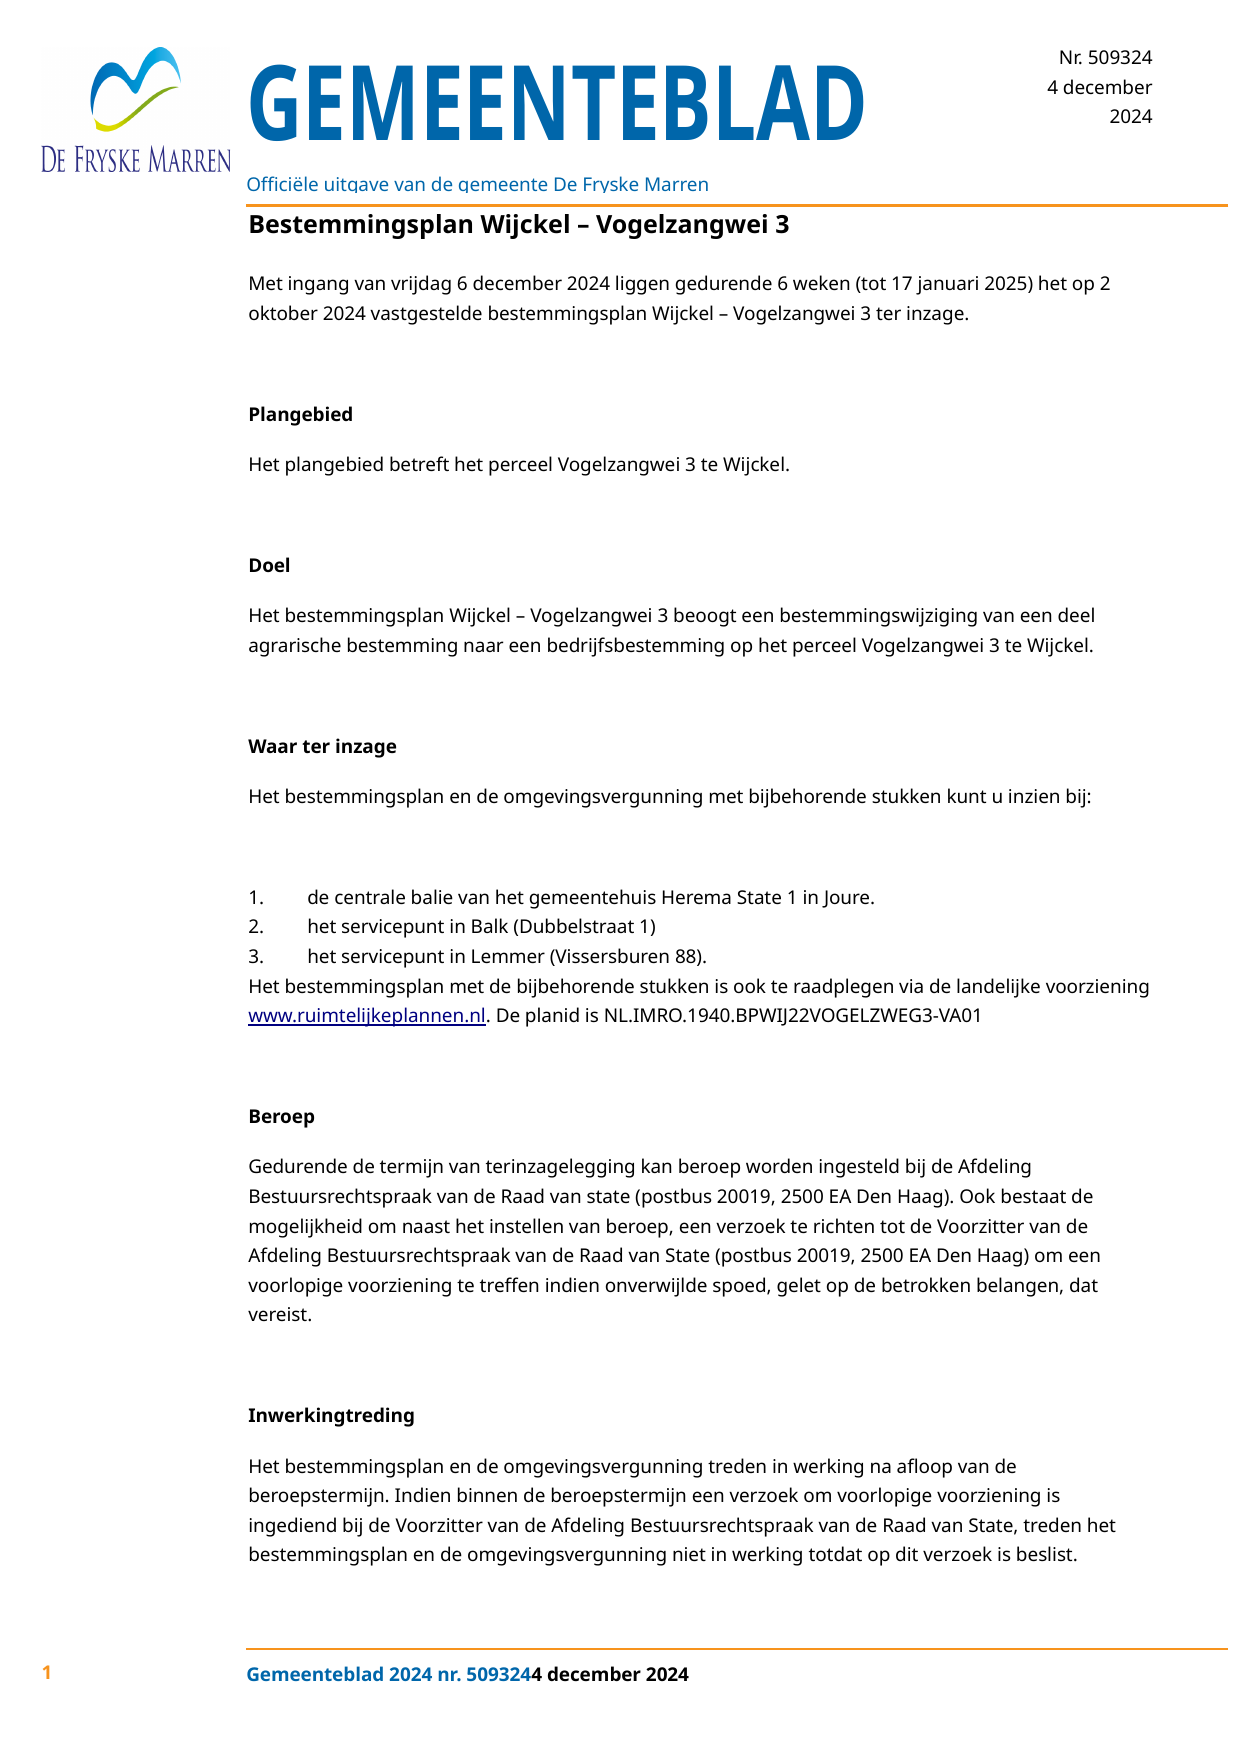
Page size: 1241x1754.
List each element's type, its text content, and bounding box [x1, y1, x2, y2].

text Het plangebied betreft het perceel Vogelzangwei 3 te Wijckel. [248, 451, 1152, 477]
text Doel [248, 552, 1152, 578]
list het servicepunt in Lemmer (Vissersburen 88). [248, 943, 1152, 969]
text Het bestemmingsplan en de omgevingsvergunning treden in werking na afloop van de beroepstermijn. Indien binnen de beroepstermijn een verzoek om voorlopige voorziening is ingediend bij de Voorzitter van de Afdeling Bestuursrechtspraak van de Raad van State, treden het bestemmingsplan en de omgevingsvergunning niet in werking totdat op dit verzoek is beslist. [248, 1453, 1152, 1567]
text Met ingang van vrijdag 6 december 2024 liggen gedurende 6 weken (tot 17 januari 2025) het op 2 oktober 2024 vastgestelde bestemmingsplan Wijckel – Vogelzangwei 3 ter inzage. [248, 270, 1152, 326]
text Bestemmingsplan Wijckel – Vogelzangwei 3 [248, 207, 1152, 241]
picture [41, 47, 231, 172]
text Gedurende de termijn van terinzagelegging kan beroep worden ingesteld bij de Afdeling Bestuursrechtspraak van de Raad van state (postbus 20019, 2500 EA Den Haag). Ook bestaat de mogelijkheid om naast het instellen van beroep, een verzoek te richten tot de Voorzitter van de Afdeling Bestuursrechtspraak van de Raad van State (postbus 20019, 2500 EA Den Haag) om een voorlopige voorziening te treffen indien onverwijlde spoed, gelet op de betrokken belangen, dat vereist. [248, 1154, 1152, 1327]
text Het bestemmingsplan en de omgevingsvergunning met bijbehorende stukken kunt u inzien bij: [248, 783, 1152, 809]
text Het bestemmingsplan met de bijbehorende stukken is ook te raadplegen via de landelijke voorziening www.ruimtelijkeplannen.nl. De planid is NL.IMRO.1940.BPWIJ22VOGELZWEG3-VA01 [248, 973, 1152, 1028]
text Waar ter inzage [248, 733, 1152, 758]
text Het bestemmingsplan Wijckel – Vogelzangwei 3 beoogt een bestemmingswijziging van een deel agrarische bestemming naar een bedrijfsbestemming op het perceel Vogelzangwei 3 te Wijckel. [248, 602, 1152, 658]
list de centrale balie van het gemeentehuis Herema State 1 in Joure. [248, 884, 1152, 910]
list het servicepunt in Balk (Dubbelstraat 1) [248, 914, 1152, 939]
text Inwerkingtreding [248, 1402, 1152, 1428]
text Plangebied [248, 401, 1152, 426]
text Beroep [248, 1103, 1152, 1129]
